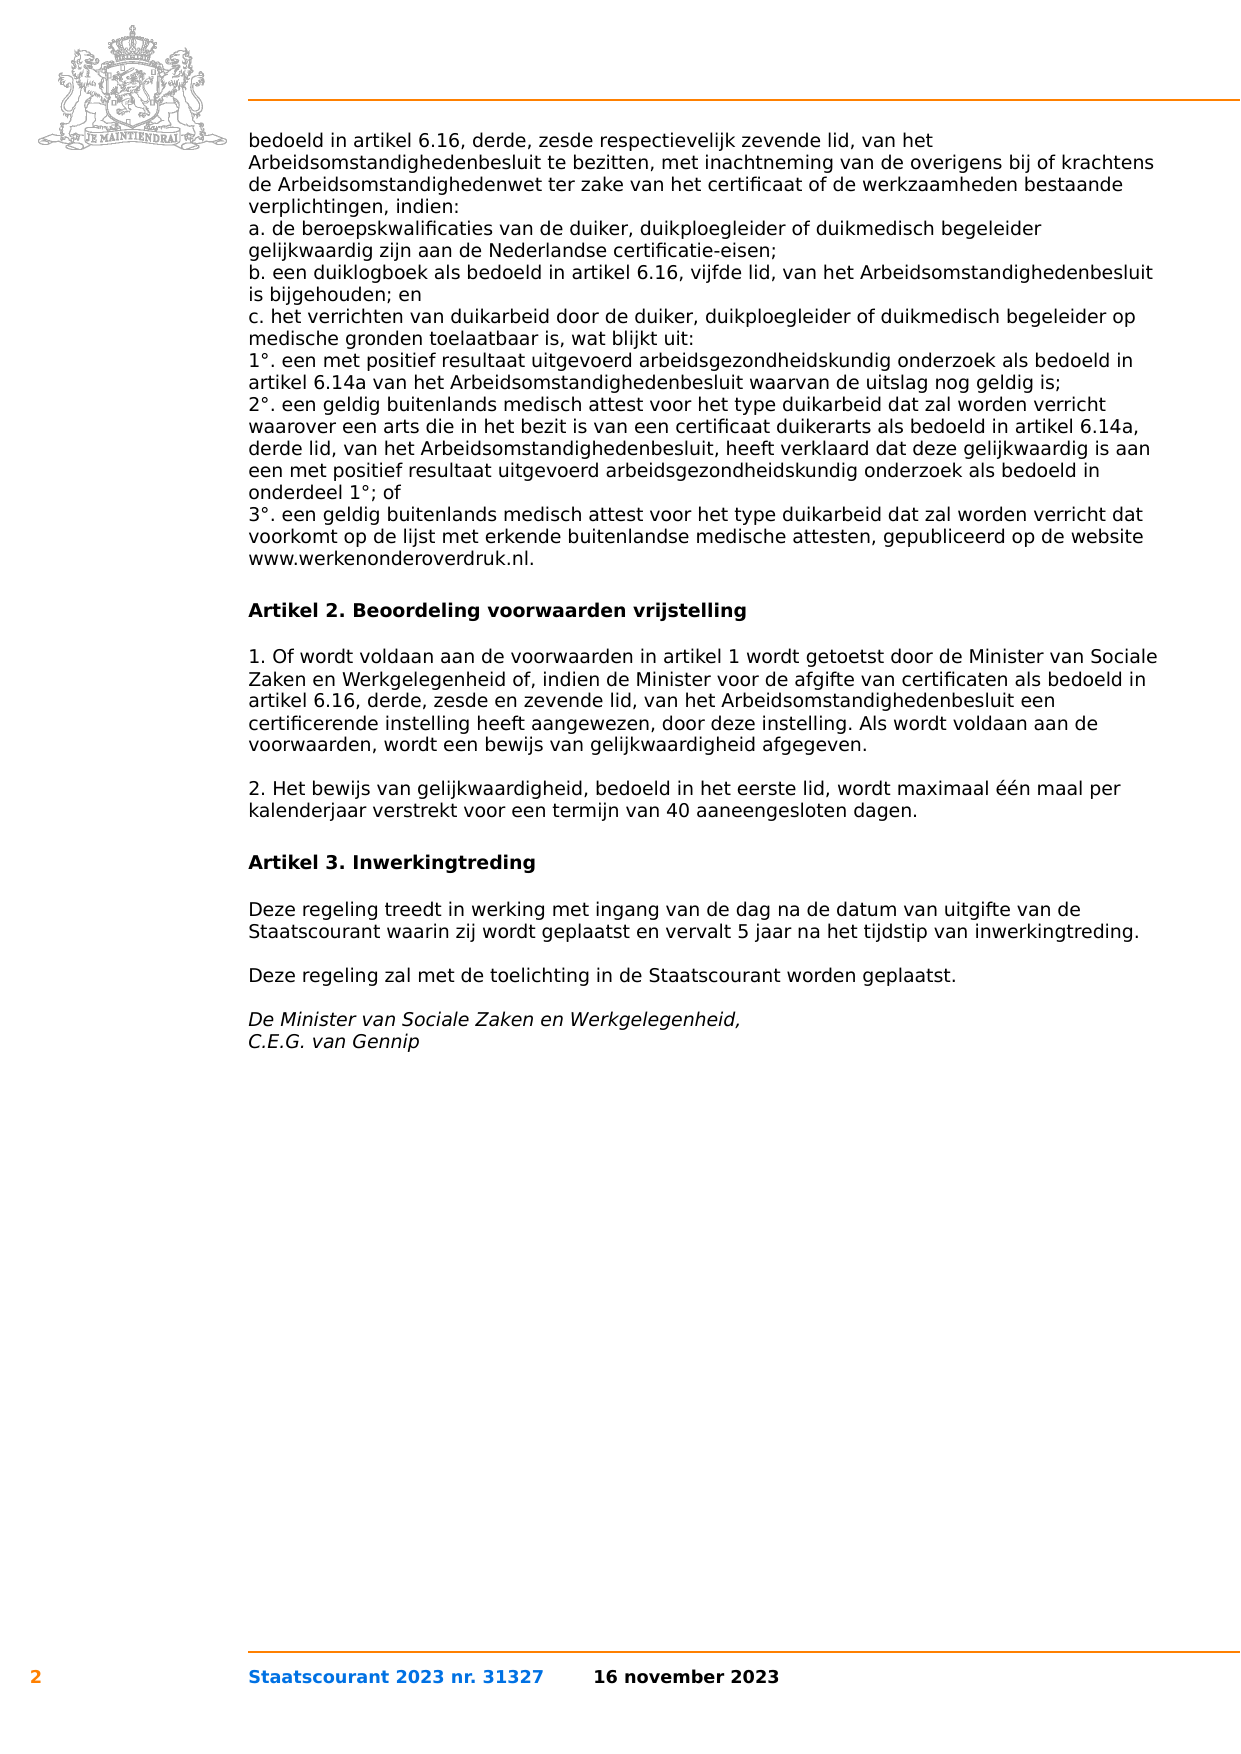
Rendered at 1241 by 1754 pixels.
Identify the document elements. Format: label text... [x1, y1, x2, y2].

text 2. Het bewijs van gelijkwaardigheid, bedoeld in het eerste lid, wordt maximaal één maal per kalenderjaar verstrekt voor een termijn van 40 aaneengesloten dagen. [248, 778, 1163, 822]
text De Minister van Sociale Zaken en Werkgelegenheid, C.E.G. van Gennip [248, 1009, 1163, 1053]
subtitle Artikel 2. Beoordeling voorwaarden vrijstelling [248, 599, 1163, 621]
picture [38, 25, 227, 150]
text a. de beroepskwalificaties van de duiker, duikploegleider of duikmedisch begeleider gelijkwaardig zijn aan de Nederlandse certificatie-eisen; [248, 218, 1163, 262]
text 2°. een geldig buitenlands medisch attest voor het type duikarbeid dat zal worden verricht waarover een arts die in het bezit is van een certificaat duikerarts als bedoeld in artikel 6.14a, derde lid, van het Arbeidsomstandighedenbesluit, heeft verklaard dat deze gelijkwaardig is aan een met positief resultaat uitgevoerd arbeidsgezondheidskundig onderzoek als bedoeld in onderdeel 1°; of [248, 394, 1163, 503]
text bedoeld in artikel 6.16, derde, zesde respectievelijk zevende lid, van het Arbeidsomstandighedenbesluit te bezitten, met inachtneming van de overigens bij of krachtens de Arbeidsomstandighedenwet ter zake van het certificaat of de werkzaamheden bestaande verplichtingen, indien: [248, 130, 1163, 218]
text 3°. een geldig buitenlands medisch attest voor het type duikarbeid dat zal worden verricht dat voorkomt op de lijst met erkende buitenlandse medische attesten, gepubliceerd op de website www.werkenonderoverdruk.nl. [248, 503, 1163, 569]
text 1. Of wordt voldaan aan de voorwaarden in artikel 1 wordt getoetst door de Minister van Sociale Zaken en Werkgelegenheid of, indien de Minister voor de afgifte van certificaten als bedoeld in artikel 6.16, derde, zesde en zevende lid, van het Arbeidsomstandighedenbesluit een certificerende instelling heeft aangewezen, door deze instelling. Als wordt voldaan aan de voorwaarden, wordt een bewijs van gelijkwaardigheid afgegeven. [248, 646, 1163, 756]
text c. het verrichten van duikarbeid door de duiker, duikploegleider of duikmedisch begeleider op medische gronden toelaatbaar is, wat blijkt uit: [248, 306, 1163, 350]
subtitle Artikel 3. Inwerkingtreding [248, 852, 1163, 874]
text Deze regeling treedt in werking met ingang van de dag na de datum van uitgifte van de Staatscourant waarin zij wordt geplaatst en vervalt 5 jaar na het tijdstip van inwerkingtreding. [248, 899, 1163, 943]
text b. een duiklogboek als bedoeld in artikel 6.16, vijfde lid, van het Arbeidsomstandighedenbesluit is bijgehouden; en [248, 262, 1163, 306]
text Deze regeling zal met de toelichting in de Staatscourant worden geplaatst. [248, 965, 1163, 987]
text 1°. een met positief resultaat uitgevoerd arbeidsgezondheidskundig onderzoek als bedoeld in artikel 6.14a van het Arbeidsomstandighedenbesluit waarvan de uitslag nog geldig is; [248, 350, 1163, 394]
